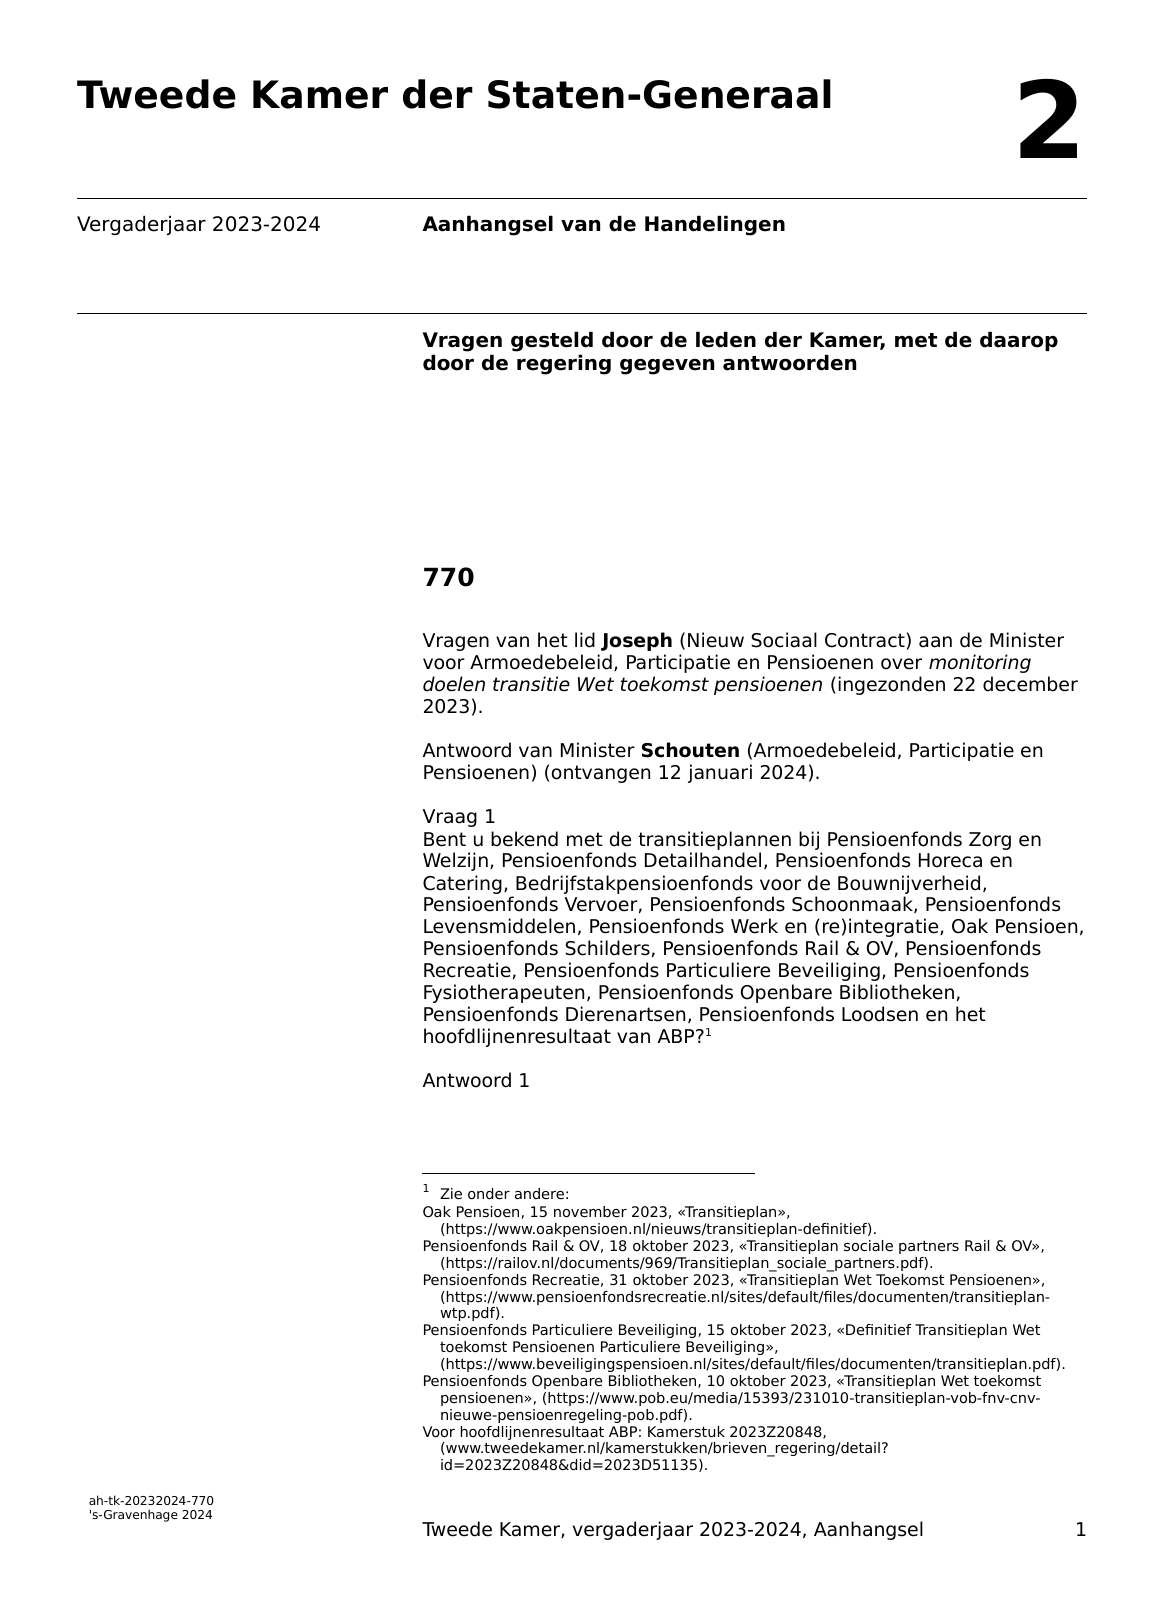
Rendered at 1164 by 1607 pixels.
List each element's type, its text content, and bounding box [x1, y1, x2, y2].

table_cell Aanhangsel van de Handelingen [422, 199, 1087, 313]
text Bent u bekend met de transitieplannen bij Pensioenfonds Zorg en Welzijn, Pensioenfonds Detailhandel, Pensioenfonds Horeca en Catering, Bedrijfstakpensioenfonds voor de Bouwnijverheid, Pensioenfonds Vervoer, Pensioenfonds Schoonmaak, Pensioenfonds Levensmiddelen, Pensioenfonds Werk en (re)integratie, Oak Pensioen, Pensioenfonds Schilders, Pensioenfonds Rail & OV, Pensioenfonds Recreatie, Pensioenfonds Particuliere Beveiliging, Pensioenfonds Fysiotherapeuten, Pensioenfonds Openbare Bibliotheken, Pensioenfonds Dierenartsen, Pensioenfonds Loodsen en het hoofdlijnenresultaat van ABP? [422, 828, 1087, 1048]
table_cell Vergaderjaar 2023-2024 [77, 199, 422, 313]
text 's-Gravenhage 2024 [88, 1508, 323, 1522]
text Pensioenfonds Rail & OV, 18 oktober 2023, «Transitieplan sociale partners Rail & OV», (https://railov.nl/documents/969/Transitieplan_sociale_partners.pdf). [422, 1238, 1087, 1272]
text Vraag 1 [422, 806, 1087, 828]
text Antwoord 1 [422, 1070, 1087, 1092]
table_cell Vragen gesteld door de leden der Kamer, met de daarop door de regering gegeven antwoorden [422, 314, 1087, 375]
text Zie onder andere: [422, 1182, 1087, 1204]
text Oak Pensioen, 15 november 2023, «Transitieplan», (https://www.oakpensioen.nl/nieuws/transitieplan-definitief). [422, 1204, 1087, 1238]
text Voor hoofdlijnenresultaat ABP: Kamerstuk 2023Z20848, (www.tweedekamer.nl/kamerstukken/brieven_regering/detail?id=2023Z20848&did=2023D51135). [422, 1424, 1087, 1474]
text Vragen van het lid Joseph (Nieuw Sociaal Contract) aan de Minister voor Armoedebeleid, Participatie en Pensioenen over monitoring doelen transitie Wet toekomst pensioenen (ingezonden 22 december 2023). [422, 630, 1087, 718]
text ah-tk-20232024-770 [88, 1494, 323, 1508]
text Pensioenfonds Openbare Bibliotheken, 10 oktober 2023, «Transitieplan Wet toekomst pensioenen», (https://www.pob.eu/media/15393/231010-transitieplan-vob-fnv-cnv-nieuwe-pensioenregeling-pob.pdf). [422, 1373, 1087, 1424]
text Pensioenfonds Particuliere Beveiliging, 15 oktober 2023, «Definitief Transitieplan Wet toekomst Pensioenen Particuliere Beveiliging», (https://www.beveiligingspensioen.nl/sites/default/files/documenten/transitieplan.pdf). [422, 1322, 1087, 1373]
text 770 [422, 563, 1087, 592]
table_header Tweede Kamer der Staten-Generaal [77, 59, 886, 198]
text Pensioenfonds Recreatie, 31 oktober 2023, «Transitieplan Wet Toekomst Pensioenen», (https://www.pensioenfondsrecreatie.nl/sites/default/files/documenten/transitieplan-wtp.pdf). [422, 1272, 1087, 1322]
table_cell [77, 314, 422, 375]
text Antwoord van Minister Schouten (Armoedebeleid, Participatie en Pensioenen) (ontvangen 12 januari 2024). [422, 740, 1087, 784]
table_header 2 [886, 59, 1087, 198]
